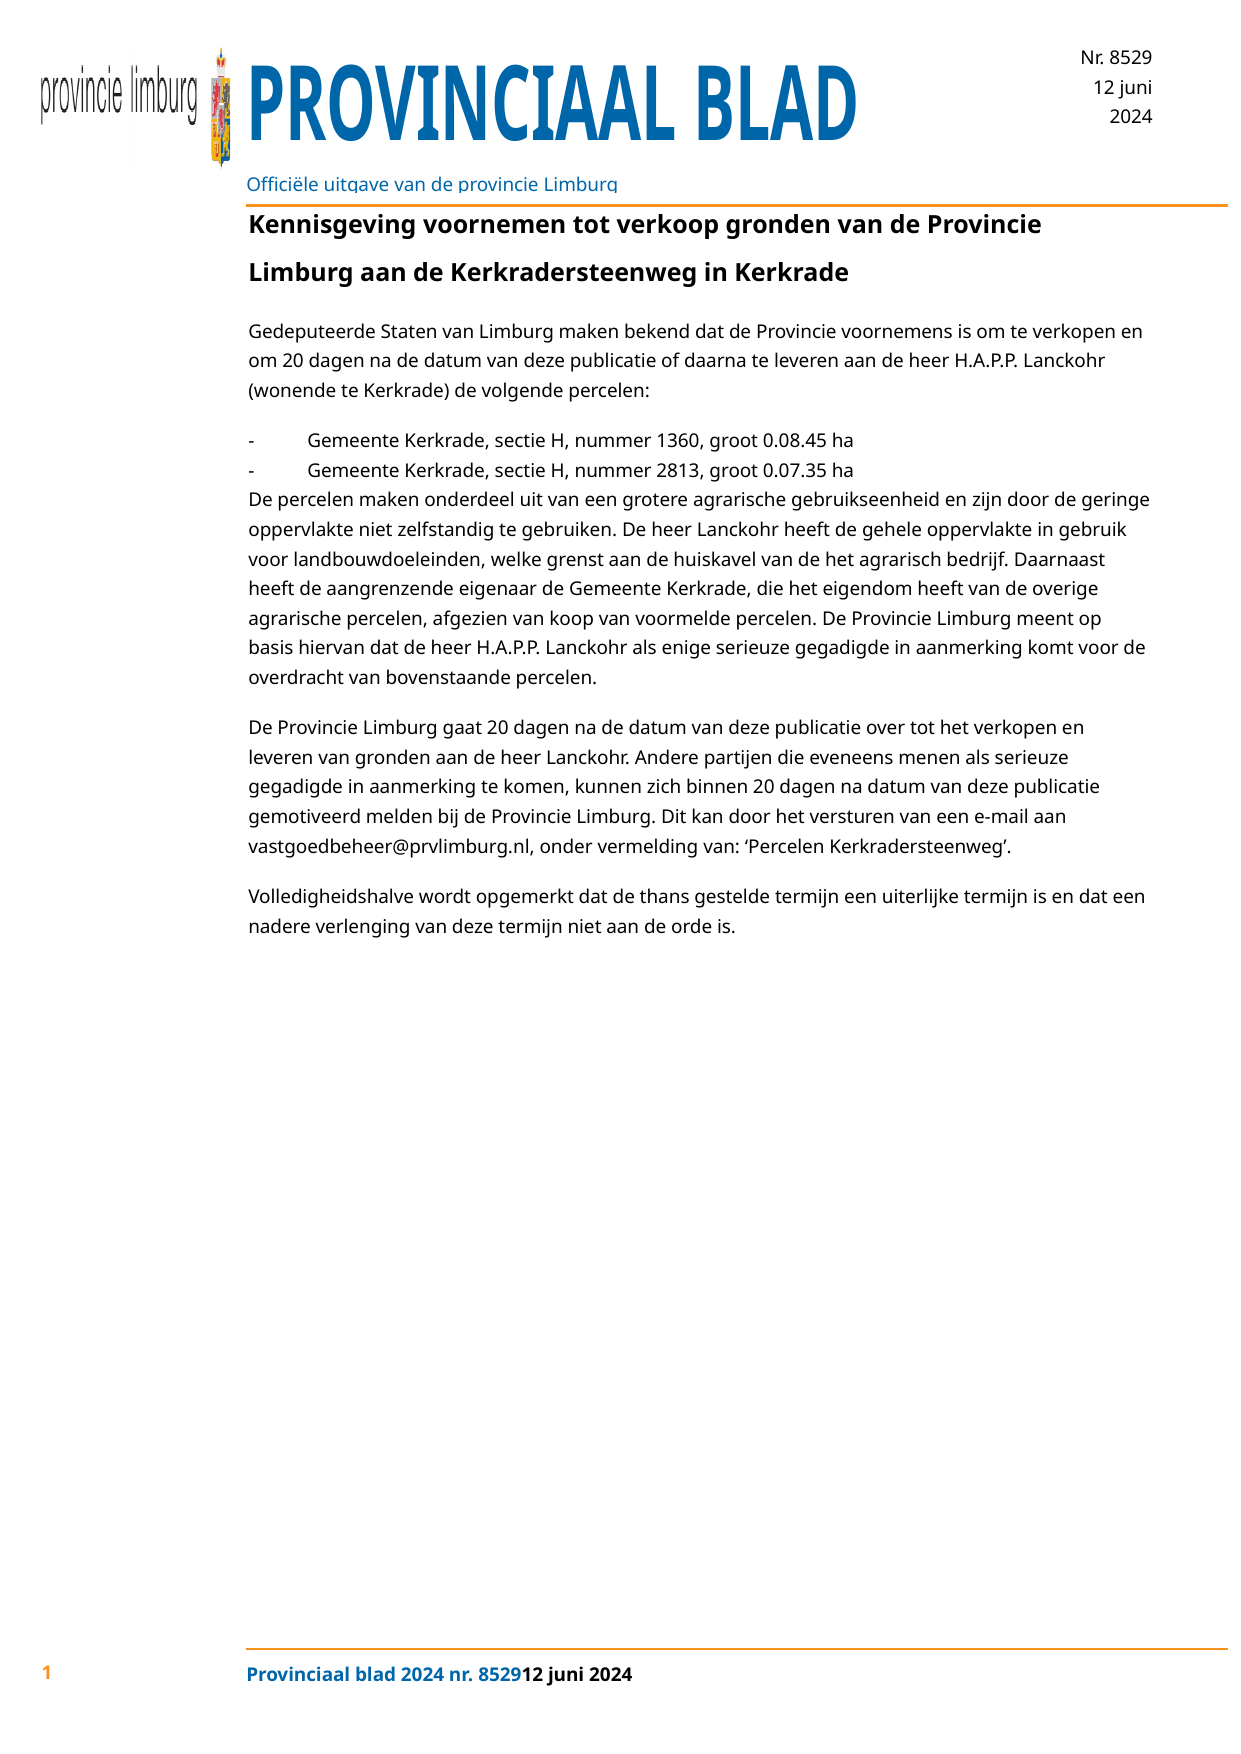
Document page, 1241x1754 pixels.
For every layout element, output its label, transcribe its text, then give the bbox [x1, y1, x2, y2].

text Gedeputeerde Staten van Limburg maken bekend dat de Provincie voornemens is om te verkopen en om 20 dagen na de datum van deze publicatie of daarna te leveren aan de heer H.A.P.P. Lanckohr (wonende te Kerkrade) de volgende percelen: [248, 318, 1152, 403]
text De percelen maken onderdeel uit van een grotere agrarische gebruikseenheid en zijn door de geringe oppervlakte niet zelfstandig te gebruiken. De heer Lanckohr heeft de gehele oppervlakte in gebruik voor landbouwdoeleinden, welke grenst aan de huiskavel van de het agrarisch bedrijf. Daarnaast heeft de aangrenzende eigenaar de Gemeente Kerkrade, die het eigendom heeft van de overige agrarische percelen, afgezien van koop van voormelde percelen. De Provincie Limburg meent op basis hiervan dat de heer H.A.P.P. Lanckohr als enige serieuze gegadigde in aanmerking komt voor de overdracht van bovenstaande percelen. [248, 487, 1152, 690]
list Gemeente Kerkrade, sectie H, nummer 1360, groot 0.08.45 ha [248, 427, 1152, 453]
list Gemeente Kerkrade, sectie H, nummer 2813, groot 0.07.35 ha [248, 457, 1152, 483]
text Kennisgeving voornemen tot verkoop gronden van de Provincie Limburg aan de Kerkradersteenweg in Kerkrade [248, 207, 1152, 288]
text De Provincie Limburg gaat 20 dagen na de datum van deze publicatie over tot het verkopen en leveren van gronden aan de heer Lanckohr. Andere partijen die eveneens menen als serieuze gegadigde in aanmerking te komen, kunnen zich binnen 20 dagen na datum van deze publicatie gemotiveerd melden bij de Provincie Limburg. Dit kan door het versturen van een e-mail aan vastgoedbeheer@prvlimburg.nl, onder vermelding van: ‘Percelen Kerkradersteenweg’. [248, 714, 1152, 859]
picture [41, 47, 231, 172]
text Volledigheidshalve wordt opgemerkt dat de thans gestelde termijn een uiterlijke termijn is en dat een nadere verlenging van deze termijn niet aan de orde is. [248, 883, 1152, 939]
